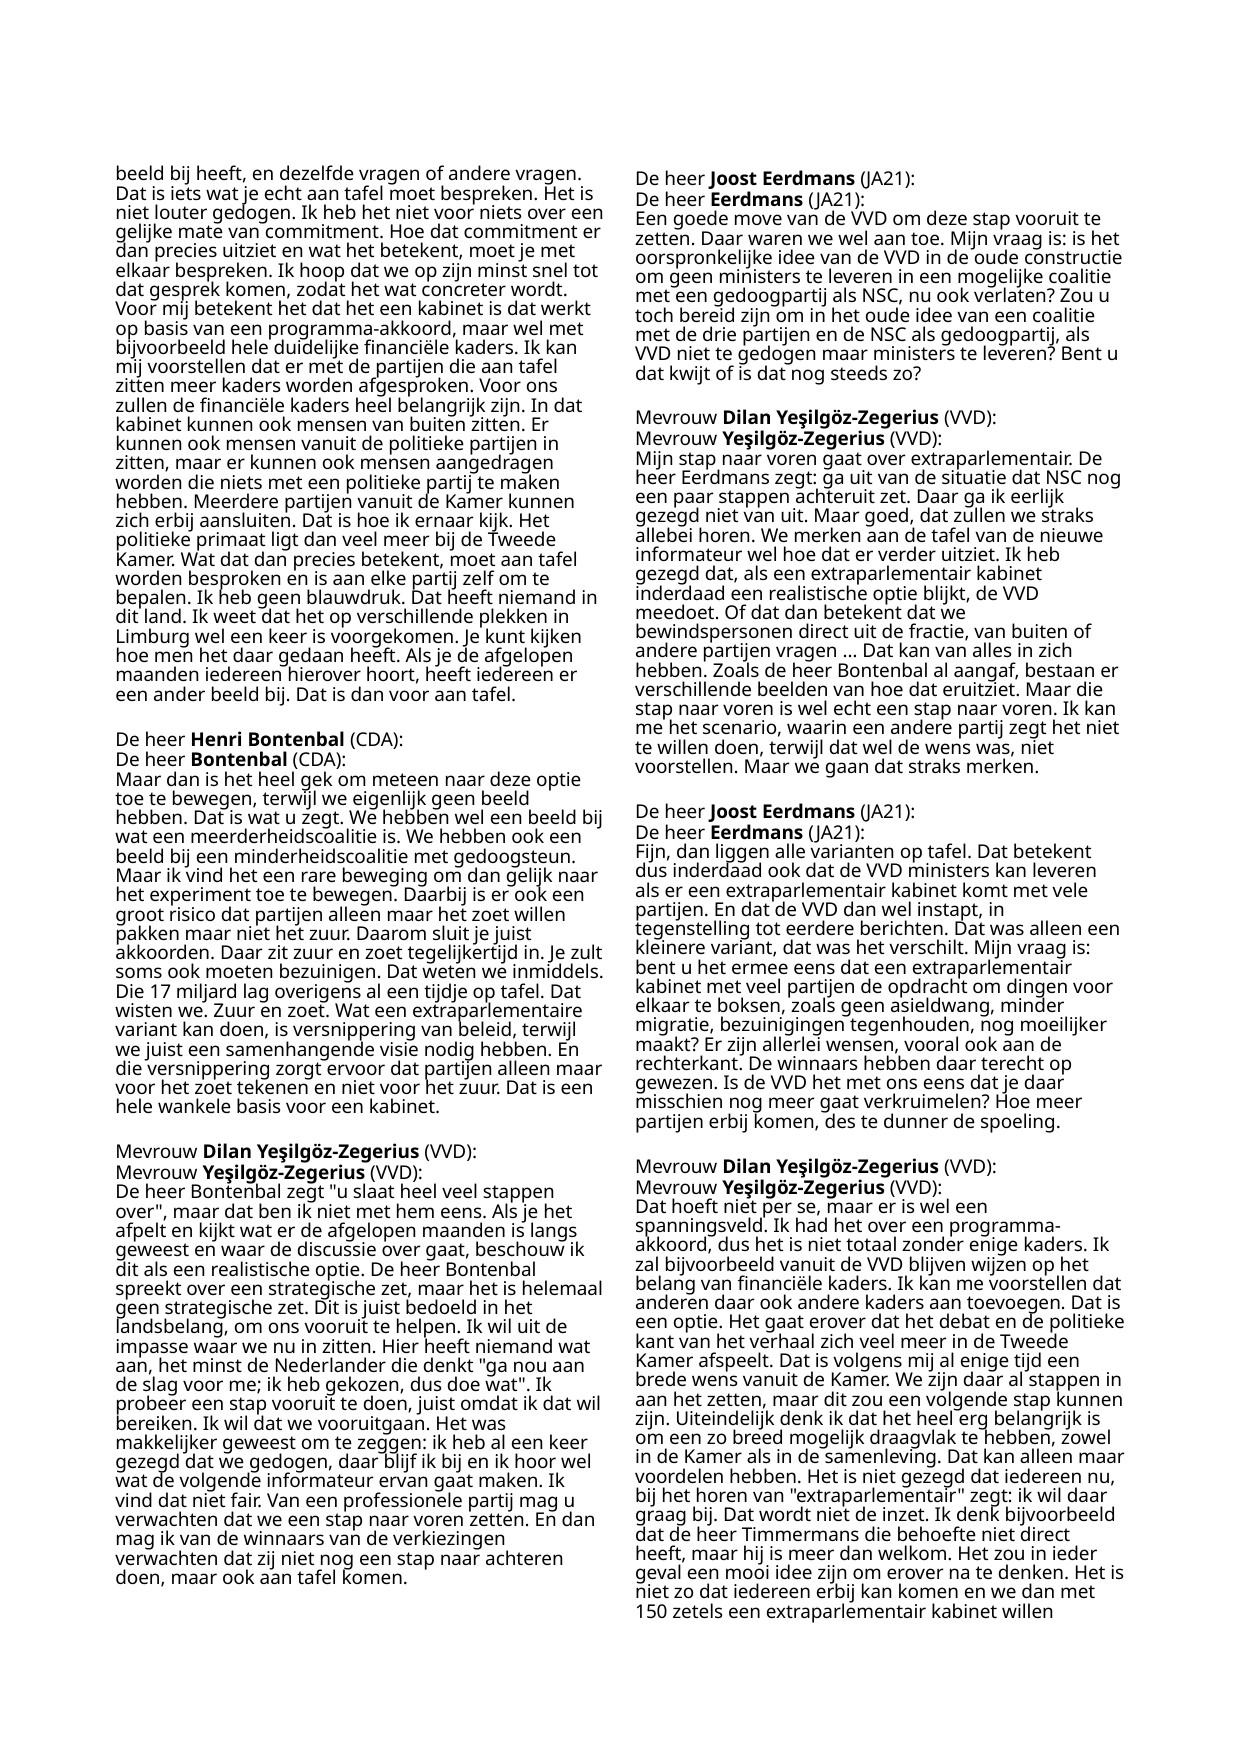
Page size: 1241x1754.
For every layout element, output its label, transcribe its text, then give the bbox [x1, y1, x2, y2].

text beeld bij heeft, en dezelfde vragen of andere vragen. Dat is iets wat je echt aan tafel moet bespreken. Het is niet louter gedogen. Ik heb het niet voor niets over een gelijke mate van commitment. Hoe dat commitment er dan precies uitziet en wat het betekent, moet je met elkaar bespreken. Ik hoop dat we op zijn minst snel tot dat gesprek komen, zodat het wat concreter wordt. Voor mij betekent het dat het een kabinet is dat werkt op basis van een programma-akkoord, maar wel met bijvoorbeeld hele duidelijke financiële kaders. Ik kan mij voorstellen dat er met de partijen die aan tafel zitten meer kaders worden afgesproken. Voor ons zullen de financiële kaders heel belangrijk zijn. In dat kabinet kunnen ook mensen van buiten zitten. Er kunnen ook mensen vanuit de politieke partijen in zitten, maar er kunnen ook mensen aangedragen worden die niets met een politieke partij te maken hebben. Meerdere partijen vanuit de Kamer kunnen zich erbij aansluiten. Dat is hoe ik ernaar kijk. Het politieke primaat ligt dan veel meer bij de Tweede Kamer. Wat dat dan precies betekent, moet aan tafel worden besproken en is aan elke partij zelf om te bepalen. Ik heb geen blauwdruk. Dat heeft niemand in dit land. Ik weet dat het op verschillende plekken in Limburg wel een keer is voorgekomen. Je kunt kijken hoe men het daar gedaan heeft. Als je de afgelopen maanden iedereen hierover hoort, heeft iedereen er een ander beeld bij. Dat is dan voor aan tafel. [115, 165, 605, 705]
text De heer Joost Eerdmans (JA21): [635, 798, 1125, 824]
text De heer Bontenbal zegt "u slaat heel veel stappen over", maar dat ben ik niet met hem eens. Als je het afpelt en kijkt wat er de afgelopen maanden is langs geweest en waar de discussie over gaat, beschouw ik dit als een realistische optie. De heer Bontenbal spreekt over een strategische zet, maar het is helemaal geen strategische zet. Dit is juist bedoeld in het landsbelang, om ons vooruit te helpen. Ik wil uit de impasse waar we nu in zitten. Hier heeft niemand wat aan, het minst de Nederlander die denkt "ga nou aan de slag voor me; ik heb gekozen, dus doe wat". Ik probeer een stap vooruit te doen, juist omdat ik dat wil bereiken. Ik wil dat we vooruitgaan. Het was makkelijker geweest om te zeggen: ik heb al een keer gezegd dat we gedogen, daar blijf ik bij en ik hoor wel wat de volgende informateur ervan gaat maken. Ik vind dat niet fair. Van een professionele partij mag u verwachten dat we een stap naar voren zetten. En dan mag ik van de winnaars van de verkiezingen verwachten dat zij niet nog een stap naar achteren doen, maar ook aan tafel komen. [115, 1183, 605, 1588]
text Fijn, dan liggen alle varianten op tafel. Dat betekent dus inderdaad ook dat de VVD ministers kan leveren als er een extraparlementair kabinet komt met vele partijen. En dat de VVD dan wel instapt, in tegenstelling tot eerdere berichten. Dat was alleen een kleinere variant, dat was het verschilt. Mijn vraag is: bent u het ermee eens dat een extraparlementair kabinet met veel partijen de opdracht om dingen voor elkaar te boksen, zoals geen asieldwang, minder migratie, bezuinigingen tegenhouden, nog moeilijker maakt? Er zijn allerlei wensen, vooral ook aan de rechterkant. De winnaars hebben daar terecht op gewezen. Is de VVD het met ons eens dat je daar misschien nog meer gaat verkruimelen? Hoe meer partijen erbij komen, des te dunner de spoeling. [635, 843, 1125, 1132]
text Mevrouw Yeşilgöz-Zegerius (VVD): [635, 1179, 1125, 1198]
text Mevrouw Dilan Yeşilgöz-Zegerius (VVD): [115, 1138, 605, 1164]
text De heer Joost Eerdmans (JA21): [635, 165, 1125, 191]
text De heer Henri Bontenbal (CDA): [115, 726, 605, 751]
text Dat hoeft niet per se, maar er is wel een spanningsveld. Ik had het over een programma-akkoord, dus het is niet totaal zonder enige kaders. Ik zal bijvoorbeeld vanuit de VVD blijven wijzen op het belang van financiële kaders. Ik kan me voorstellen dat anderen daar ook andere kaders aan toevoegen. Dat is een optie. Het gaat erover dat het debat en de politieke kant van het verhaal zich veel meer in de Tweede Kamer afspeelt. Dat is volgens mij al enige tijd een brede wens vanuit de Kamer. We zijn daar al stappen in aan het zetten, maar dit zou een volgende stap kunnen zijn. Uiteindelijk denk ik dat het heel erg belangrijk is om een zo breed mogelijk draagvlak te hebben, zowel in de Kamer als in de samenleving. Dat kan alleen maar voordelen hebben. Het is niet gezegd dat iedereen nu, bij het horen van "extraparlementair" zegt: ik wil daar graag bij. Dat wordt niet de inzet. Ik denk bijvoorbeeld dat de heer Timmermans die behoefte niet direct heeft, maar hij is meer dan welkom. Het zou in ieder geval een mooi idee zijn om erover na te denken. Het is niet zo dat iedereen erbij kan komen en we dan met 150 zetels een extraparlementair kabinet willen [635, 1198, 1125, 1622]
text Een goede move van de VVD om deze stap vooruit te zetten. Daar waren we wel aan toe. Mijn vraag is: is het oorspronkelijke idee van de VVD in de oude constructie om geen ministers te leveren in een mogelijke coalitie met een gedoogpartij als NSC, nu ook verlaten? Zou u toch bereid zijn om in het oude idee van een coalitie met de drie partijen en de NSC als gedoogpartij, als VVD niet te gedogen maar ministers te leveren? Bent u dat kwijt of is dat nog steeds zo? [635, 210, 1125, 384]
text De heer Bontenbal (CDA): [115, 751, 605, 771]
text Mevrouw Yeşilgöz-Zegerius (VVD): [635, 430, 1125, 449]
text Mevrouw Dilan Yeşilgöz-Zegerius (VVD): [635, 404, 1125, 430]
text De heer Eerdmans (JA21): [635, 824, 1125, 843]
text Mevrouw Dilan Yeşilgöz-Zegerius (VVD): [635, 1153, 1125, 1179]
text De heer Eerdmans (JA21): [635, 191, 1125, 210]
text Maar dan is het heel gek om meteen naar deze optie toe te bewegen, terwijl we eigenlijk geen beeld hebben. Dat is wat u zegt. We hebben wel een beeld bij wat een meerderheidscoalitie is. We hebben ook een beeld bij een minderheidscoalitie met gedoogsteun. Maar ik vind het een rare beweging om dan gelijk naar het experiment toe te bewegen. Daarbij is er ook een groot risico dat partijen alleen maar het zoet willen pakken maar niet het zuur. Daarom sluit je juist akkoorden. Daar zit zuur en zoet tegelijkertijd in. Je zult soms ook moeten bezuinigen. Dat weten we inmiddels. Die 17 miljard lag overigens al een tijdje op tafel. Dat wisten we. Zuur en zoet. Wat een extraparlementaire variant kan doen, is versnippering van beleid, terwijl we juist een samenhangende visie nodig hebben. En die versnippering zorgt ervoor dat partijen alleen maar voor het zoet tekenen en niet voor het zuur. Dat is een hele wankele basis voor een kabinet. [115, 771, 605, 1118]
text Mevrouw Yeşilgöz-Zegerius (VVD): [115, 1164, 605, 1183]
text Mijn stap naar voren gaat over extraparlementair. De heer Eerdmans zegt: ga uit van de situatie dat NSC nog een paar stappen achteruit zet. Daar ga ik eerlijk gezegd niet van uit. Maar goed, dat zullen we straks allebei horen. We merken aan de tafel van de nieuwe informateur wel hoe dat er verder uitziet. Ik heb gezegd dat, als een extraparlementair kabinet inderdaad een realistische optie blijkt, de VVD meedoet. Of dat dan betekent dat we bewindspersonen direct uit de fractie, van buiten of andere partijen vragen … Dat kan van alles in zich hebben. Zoals de heer Bontenbal al aangaf, bestaan er verschillende beelden van hoe dat eruitziet. Maar die stap naar voren is wel echt een stap naar voren. Ik kan me het scenario, waarin een andere partij zegt het niet te willen doen, terwijl dat wel de wens was, niet voorstellen. Maar we gaan dat straks merken. [635, 449, 1125, 777]
